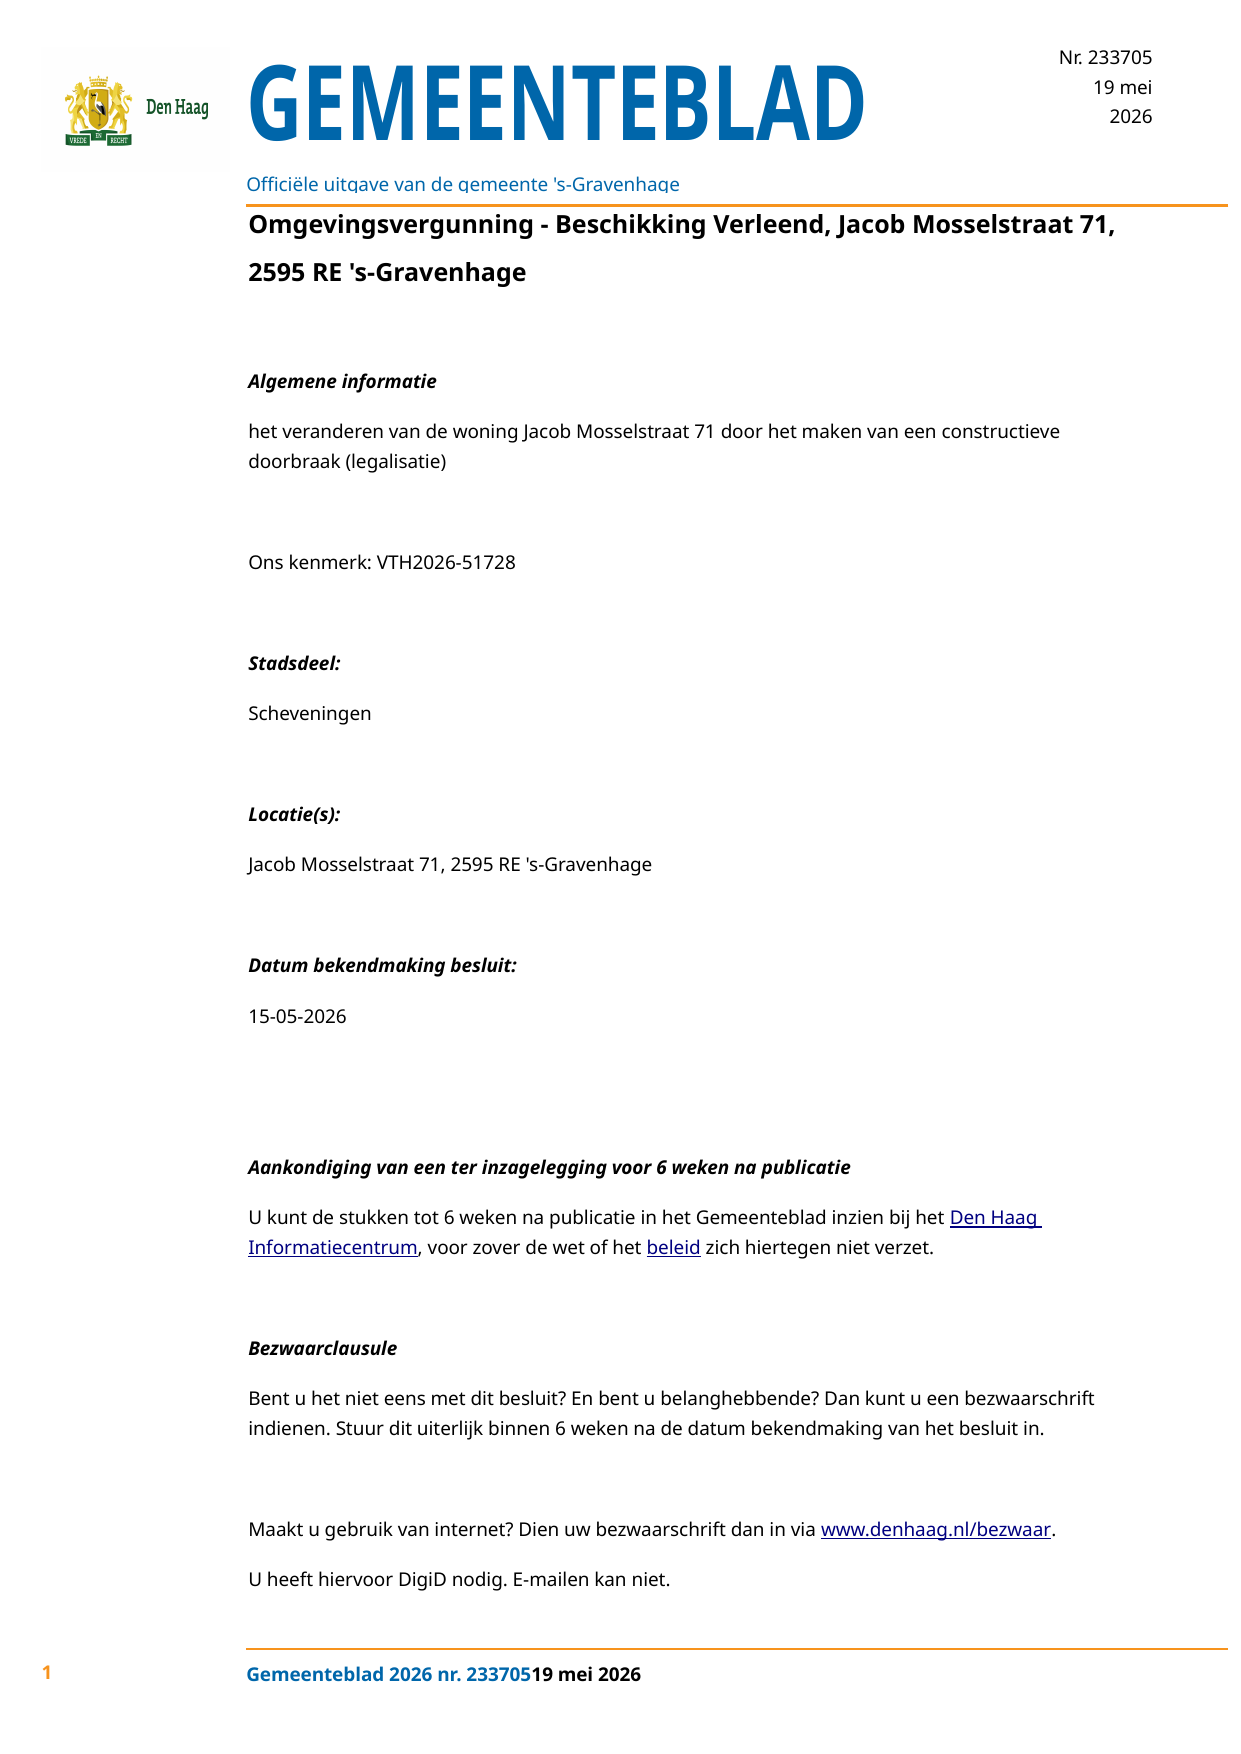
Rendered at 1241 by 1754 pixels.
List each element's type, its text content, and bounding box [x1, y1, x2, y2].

text U kunt de stukken tot 6 weken na publicatie in het Gemeenteblad inzien bij het Den Haag Informatiecentrum, voor zover de wet of het beleid zich hiertegen niet verzet. [248, 1204, 1152, 1260]
text het veranderen van de woning Jacob Mosselstraat 71 door het maken van een constructieve doorbraak (legalisatie) [248, 419, 1152, 474]
text Locatie(s): [248, 801, 1152, 827]
text Jacob Mosselstraat 71, 2595 RE 's-Gravenhage [248, 852, 1152, 877]
text Aankondiging van een ter inzagelegging voor 6 weken na publicatie [248, 1154, 1152, 1180]
text Stadsdeel: [248, 650, 1152, 676]
text Omgevingsvergunning - Beschikking Verleend, Jacob Mosselstraat 71, 2595 RE 's-Gravenhage [248, 207, 1152, 288]
text Algemene informatie [248, 368, 1152, 394]
text Maakt u gebruik van internet? Dien uw bezwaarschrift dan in via www.denhaag.nl/bezwaar. [248, 1516, 1152, 1542]
text Ons kenmerk: VTH2026-51728 [248, 549, 1152, 575]
text U heeft hiervoor DigiD nodig. E-mailen kan niet. [248, 1566, 1152, 1592]
text 15-05-2026 [248, 1003, 1152, 1029]
text Bezwaarclausule [248, 1335, 1152, 1361]
text Datum bekendmaking besluit: [248, 952, 1152, 978]
text Scheveningen [248, 700, 1152, 726]
picture [41, 47, 231, 172]
text Bent u het niet eens met dit besluit? En bent u belanghebbende? Dan kunt u een bezwaarschrift indienen. Stuur dit uiterlijk binnen 6 weken na de datum bekendmaking van het besluit in. [248, 1385, 1152, 1441]
